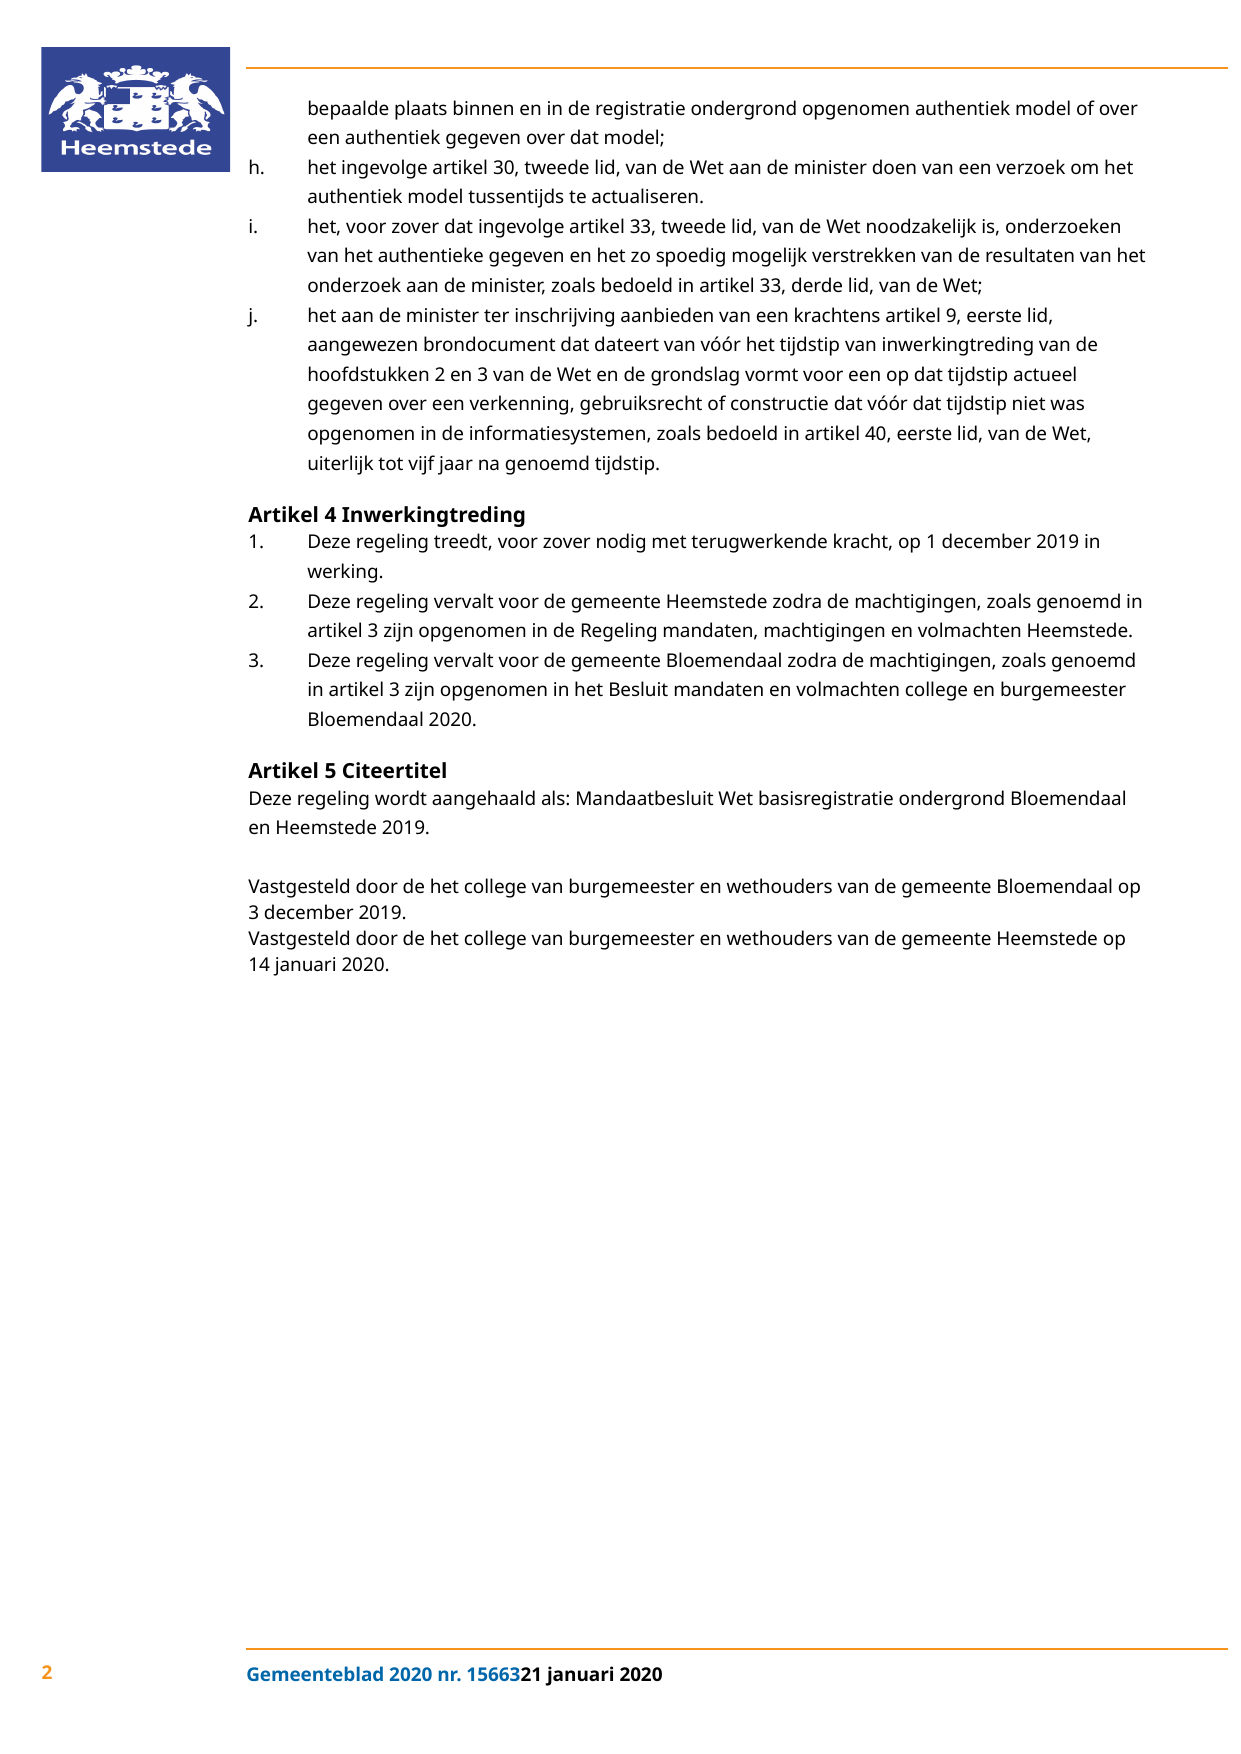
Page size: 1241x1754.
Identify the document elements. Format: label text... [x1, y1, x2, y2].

text Artikel 5 Citeertitel [248, 757, 1152, 785]
list het aan de minister ter inschrijving aanbieden van een krachtens artikel 9, eerste lid, aangewezen brondocument dat dateert van vóór het tijdstip van inwerkingtreding van de hoofdstukken 2 en 3 van de Wet en de grondslag vormt voor een op dat tijdstip actueel gegeven over een verkenning, gebruiksrecht of constructie dat vóór dat tijdstip niet was opgenomen in de informatiesystemen, zoals bedoeld in artikel 40, eerste lid, van de Wet, uiterlijk tot vijf jaar na genoemd tijdstip. [248, 302, 1152, 476]
text Vastgesteld door de het college van burgemeester en wethouders van de gemeente Heemstede op 14 januari 2020. [248, 925, 1152, 977]
list Deze regeling treedt, voor zover nodig met terugwerkende kracht, op 1 december 2019 in werking. [248, 529, 1152, 584]
list Deze regeling vervalt voor de gemeente Heemstede zodra de machtigingen, zoals genoemd in artikel 3 zijn opgenomen in de Regeling mandaten, machtigingen en volmachten Heemstede. [248, 588, 1152, 643]
picture [41, 47, 231, 172]
list Deze regeling vervalt voor de gemeente Bloemendaal zodra de machtigingen, zoals genoemd in artikel 3 zijn opgenomen in het Besluit mandaten en volmachten college en burgemeester Bloemendaal 2020. [248, 647, 1152, 732]
text Artikel 4 Inwerkingtreding [248, 500, 1152, 529]
text Deze regeling wordt aangehaald als: Mandaatbesluit Wet basisregistratie ondergrond Bloemendaal en Heemstede 2019. [248, 785, 1152, 840]
text Vastgesteld door de het college van burgemeester en wethouders van de gemeente Bloemendaal op 3 december 2019. [248, 874, 1152, 925]
list bepaalde plaats binnen en in de registratie ondergrond opgenomen authentiek model of over een authentiek gegeven over dat model; [248, 95, 1152, 150]
list het, voor zover dat ingevolge artikel 33, tweede lid, van de Wet noodzakelijk is, onderzoeken van het authentieke gegeven en het zo spoedig mogelijk verstrekken van de resultaten van het onderzoek aan de minister, zoals bedoeld in artikel 33, derde lid, van de Wet; [248, 213, 1152, 298]
list het ingevolge artikel 30, tweede lid, van de Wet aan de minister doen van een verzoek om het authentiek model tussentijds te actualiseren. [248, 154, 1152, 209]
